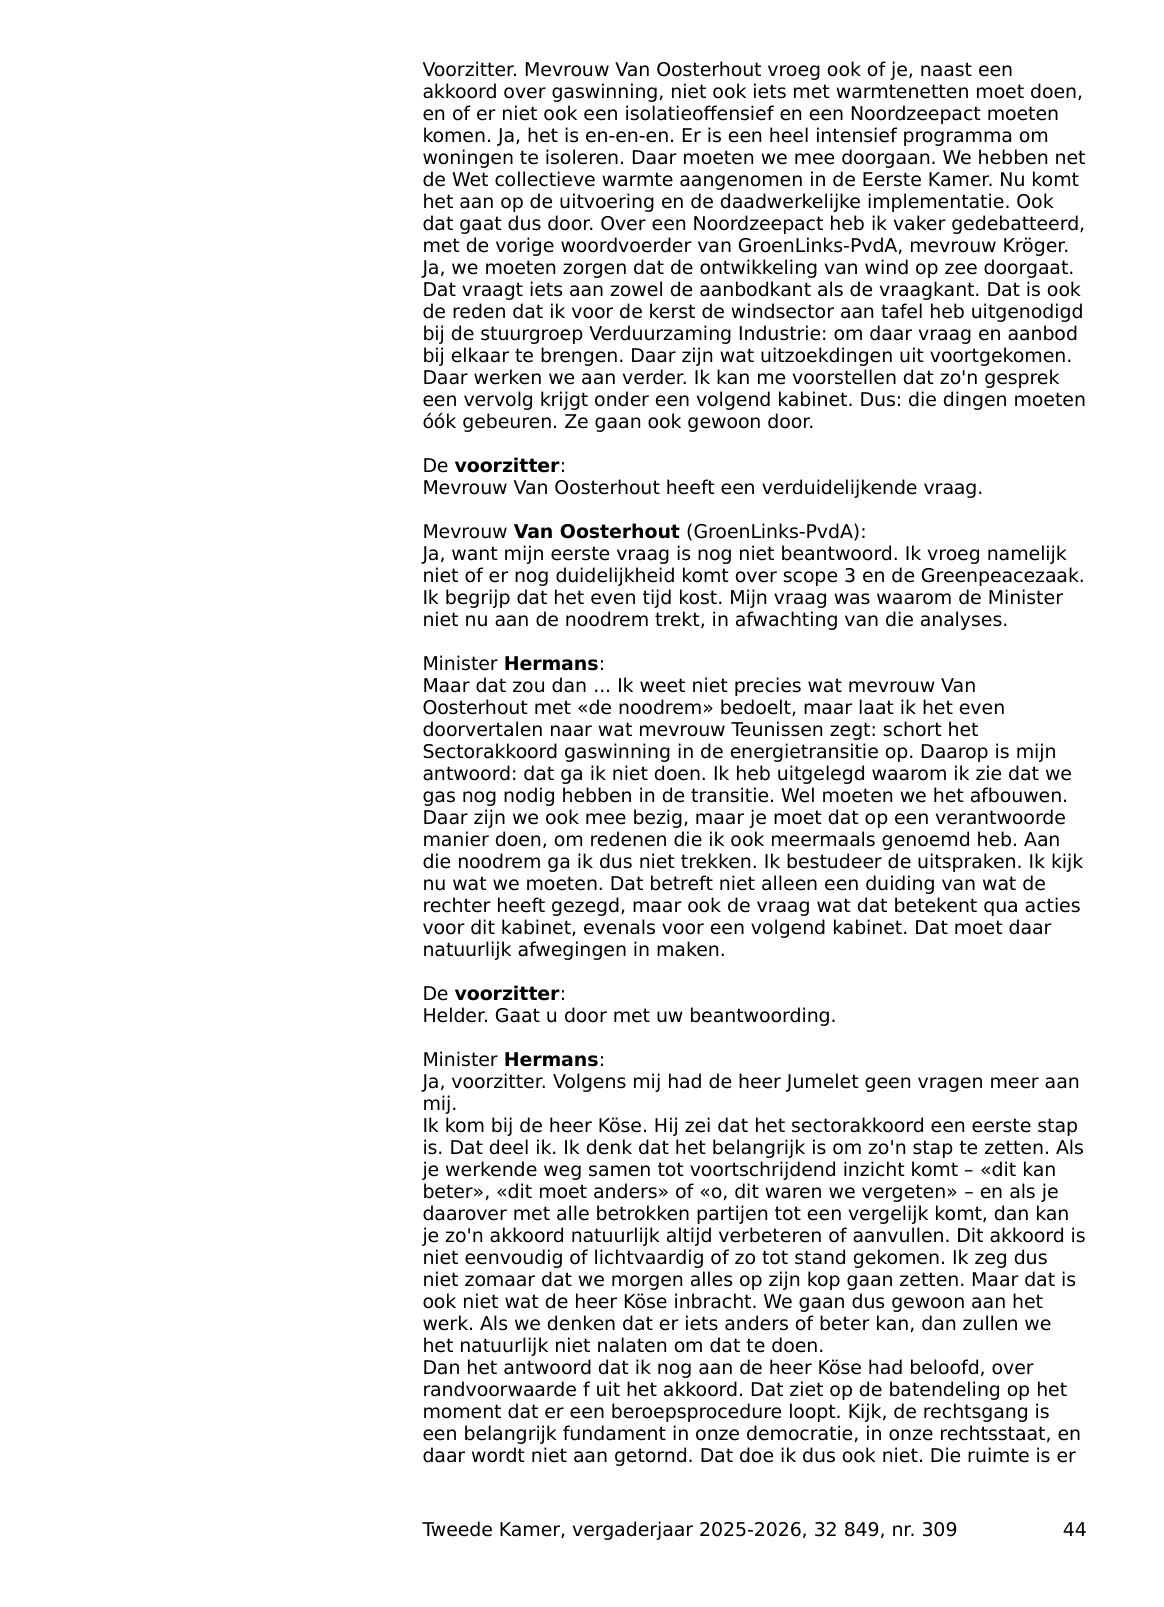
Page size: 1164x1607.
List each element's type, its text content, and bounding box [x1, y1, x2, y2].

text Maar dat zou dan ... Ik weet niet precies wat mevrouw Van Oosterhout met «de noodrem» bedoelt, maar laat ik het even doorvertalen naar wat mevrouw Teunissen zegt: schort het Sectorakkoord gaswinning in de energietransitie op. Daarop is mijn antwoord: dat ga ik niet doen. Ik heb uitgelegd waarom ik zie dat we gas nog nodig hebben in de transitie. Wel moeten we het afbouwen. Daar zijn we ook mee bezig, maar je moet dat op een verantwoorde manier doen, om redenen die ik ook meermaals genoemd heb. Aan die noodrem ga ik dus niet trekken. Ik bestudeer de uitspraken. Ik kijk nu wat we moeten. Dat betreft niet alleen een duiding van wat de rechter heeft gezegd, maar ook de vraag wat dat betekent qua acties voor dit kabinet, evenals voor een volgend kabinet. Dat moet daar natuurlijk afwegingen in maken. [422, 675, 1087, 961]
text De voorzitter: [422, 455, 1087, 477]
text Minister Hermans: [422, 1049, 1087, 1071]
text Helder. Gaat u door met uw beantwoording. [422, 1005, 1087, 1027]
text Mevrouw Van Oosterhout heeft een verduidelijkende vraag. [422, 477, 1087, 499]
text Dan het antwoord dat ik nog aan de heer Köse had beloofd, over randvoorwaarde f uit het akkoord. Dat ziet op de batendeling op het moment dat er een beroepsprocedure loopt. Kijk, de rechtsgang is een belangrijk fundament in onze democratie, in onze rechtsstaat, en daar wordt niet aan getornd. Dat doe ik dus ook niet. Die ruimte is er [422, 1357, 1087, 1467]
text De voorzitter: [422, 983, 1087, 1005]
text Ja, want mijn eerste vraag is nog niet beantwoord. Ik vroeg namelijk niet of er nog duidelijkheid komt over scope 3 en de Greenpeacezaak. Ik begrijp dat het even tijd kost. Mijn vraag was waarom de Minister niet nu aan de noodrem trekt, in afwachting van die analyses. [422, 543, 1087, 631]
text Minister Hermans: [422, 653, 1087, 675]
text Ja, voorzitter. Volgens mij had de heer Jumelet geen vragen meer aan mij. [422, 1071, 1087, 1115]
text Ik kom bij de heer Köse. Hij zei dat het sectorakkoord een eerste stap is. Dat deel ik. Ik denk dat het belangrijk is om zo'n stap te zetten. Als je werkende weg samen tot voortschrijdend inzicht komt – «dit kan beter», «dit moet anders» of «o, dit waren we vergeten» – en als je daarover met alle betrokken partijen tot een vergelijk komt, dan kan je zo'n akkoord natuurlijk altijd verbeteren of aanvullen. Dit akkoord is niet eenvoudig of lichtvaardig of zo tot stand gekomen. Ik zeg dus niet zomaar dat we morgen alles op zijn kop gaan zetten. Maar dat is ook niet wat de heer Köse inbracht. We gaan dus gewoon aan het werk. Als we denken dat er iets anders of beter kan, dan zullen we het natuurlijk niet nalaten om dat te doen. [422, 1115, 1087, 1357]
text Mevrouw Van Oosterhout (GroenLinks-PvdA): [422, 521, 1087, 543]
text Voorzitter. Mevrouw Van Oosterhout vroeg ook of je, naast een akkoord over gaswinning, niet ook iets met warmtenetten moet doen, en of er niet ook een isolatieoffensief en een Noordzeepact moeten komen. Ja, het is en-en-en. Er is een heel intensief programma om woningen te isoleren. Daar moeten we mee doorgaan. We hebben net de Wet collectieve warmte aangenomen in de Eerste Kamer. Nu komt het aan op de uitvoering en de daadwerkelijke implementatie. Ook dat gaat dus door. Over een Noordzeepact heb ik vaker gedebatteerd, met de vorige woordvoerder van GroenLinks-PvdA, mevrouw Kröger. Ja, we moeten zorgen dat de ontwikkeling van wind op zee doorgaat. Dat vraagt iets aan zowel de aanbodkant als de vraagkant. Dat is ook de reden dat ik voor de kerst de windsector aan tafel heb uitgenodigd bij de stuurgroep Verduurzaming Industrie: om daar vraag en aanbod bij elkaar te brengen. Daar zijn wat uitzoekdingen uit voortgekomen. Daar werken we aan verder. Ik kan me voorstellen dat zo'n gesprek een vervolg krijgt onder een volgend kabinet. Dus: die dingen moeten óók gebeuren. Ze gaan ook gewoon door. [422, 59, 1087, 433]
